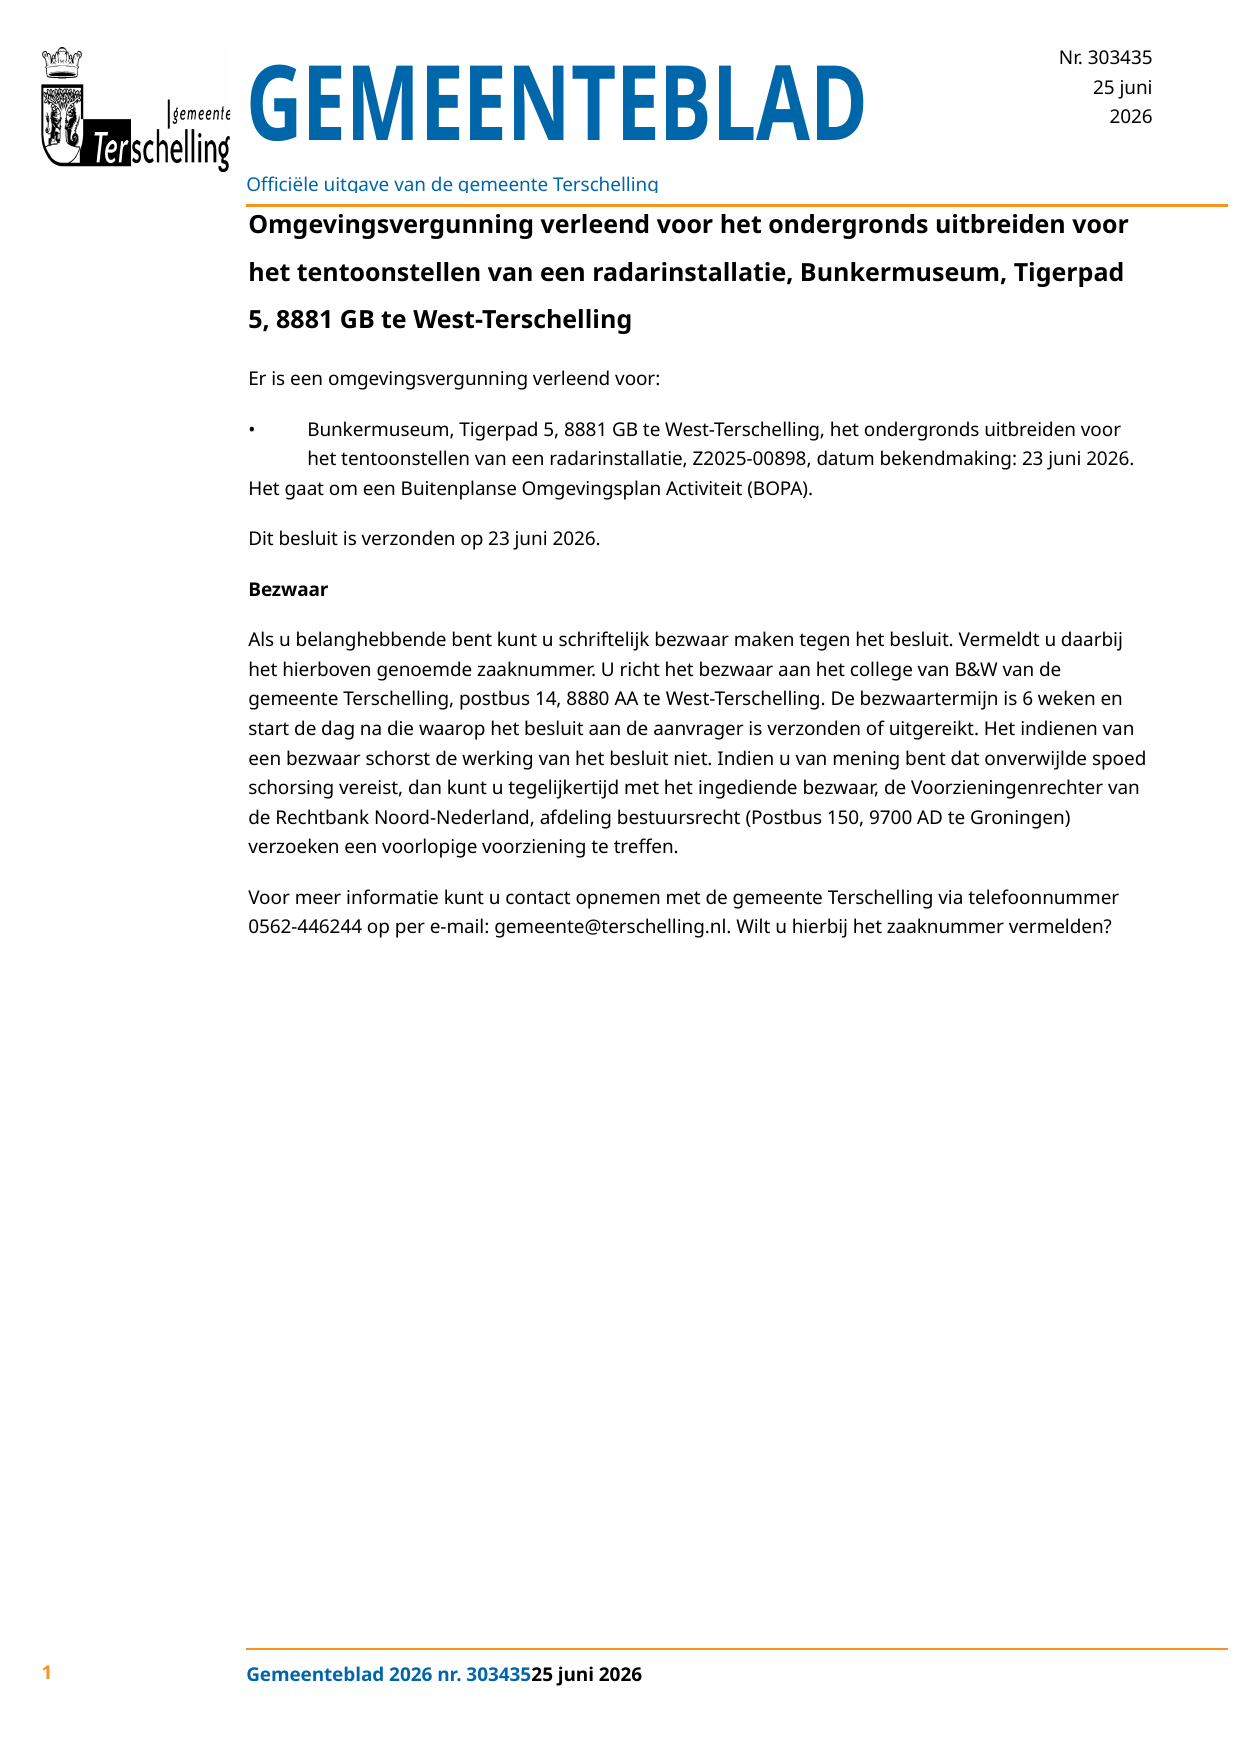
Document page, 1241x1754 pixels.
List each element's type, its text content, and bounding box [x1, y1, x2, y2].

text Dit besluit is verzonden op 23 juni 2026. [248, 526, 1152, 551]
text Als u belanghebbende bent kunt u schriftelijk bezwaar maken tegen het besluit. Vermeldt u daarbij het hierboven genoemde zaaknummer. U richt het bezwaar aan het college van B&W van de gemeente Terschelling, postbus 14, 8880 AA te West-Terschelling. De bezwaartermijn is 6 weken en start de dag na die waarop het besluit aan de aanvrager is verzonden of uitgereikt. Het indienen van een bezwaar schorst de werking van het besluit niet. Indien u van mening bent dat onverwijlde spoed schorsing vereist, dan kunt u tegelijkertijd met het ingediende bezwaar, de Voorzieningenrechter van de Rechtbank Noord-Nederland, afdeling bestuursrecht (Postbus 150, 9700 AD te Groningen) verzoeken een voorlopige voorziening te treffen. [248, 626, 1152, 859]
text Er is een omgevingsvergunning verleend voor: [248, 366, 1152, 391]
text Omgevingsvergunning verleend voor het ondergronds uitbreiden voor het tentoonstellen van een radarinstallatie, Bunkermuseum, Tigerpad 5, 8881 GB te West-Terschelling [248, 207, 1152, 336]
text Voor meer informatie kunt u contact opnemen met de gemeente Terschelling via telefoonnummer 0562-446244 op per e-mail: gemeente@terschelling.nl. Wilt u hierbij het zaaknummer vermelden? [248, 884, 1152, 939]
text Bezwaar [248, 576, 1152, 602]
picture [41, 47, 231, 172]
text Het gaat om een Buitenplanse Omgevingsplan Activiteit (BOPA). [248, 475, 1152, 501]
list Bunkermuseum, Tigerpad 5, 8881 GB te West-Terschelling, het ondergronds uitbreiden voor het tentoonstellen van een radarinstallatie, Z2025-00898, datum bekendmaking: 23 juni 2026. [248, 416, 1152, 471]
